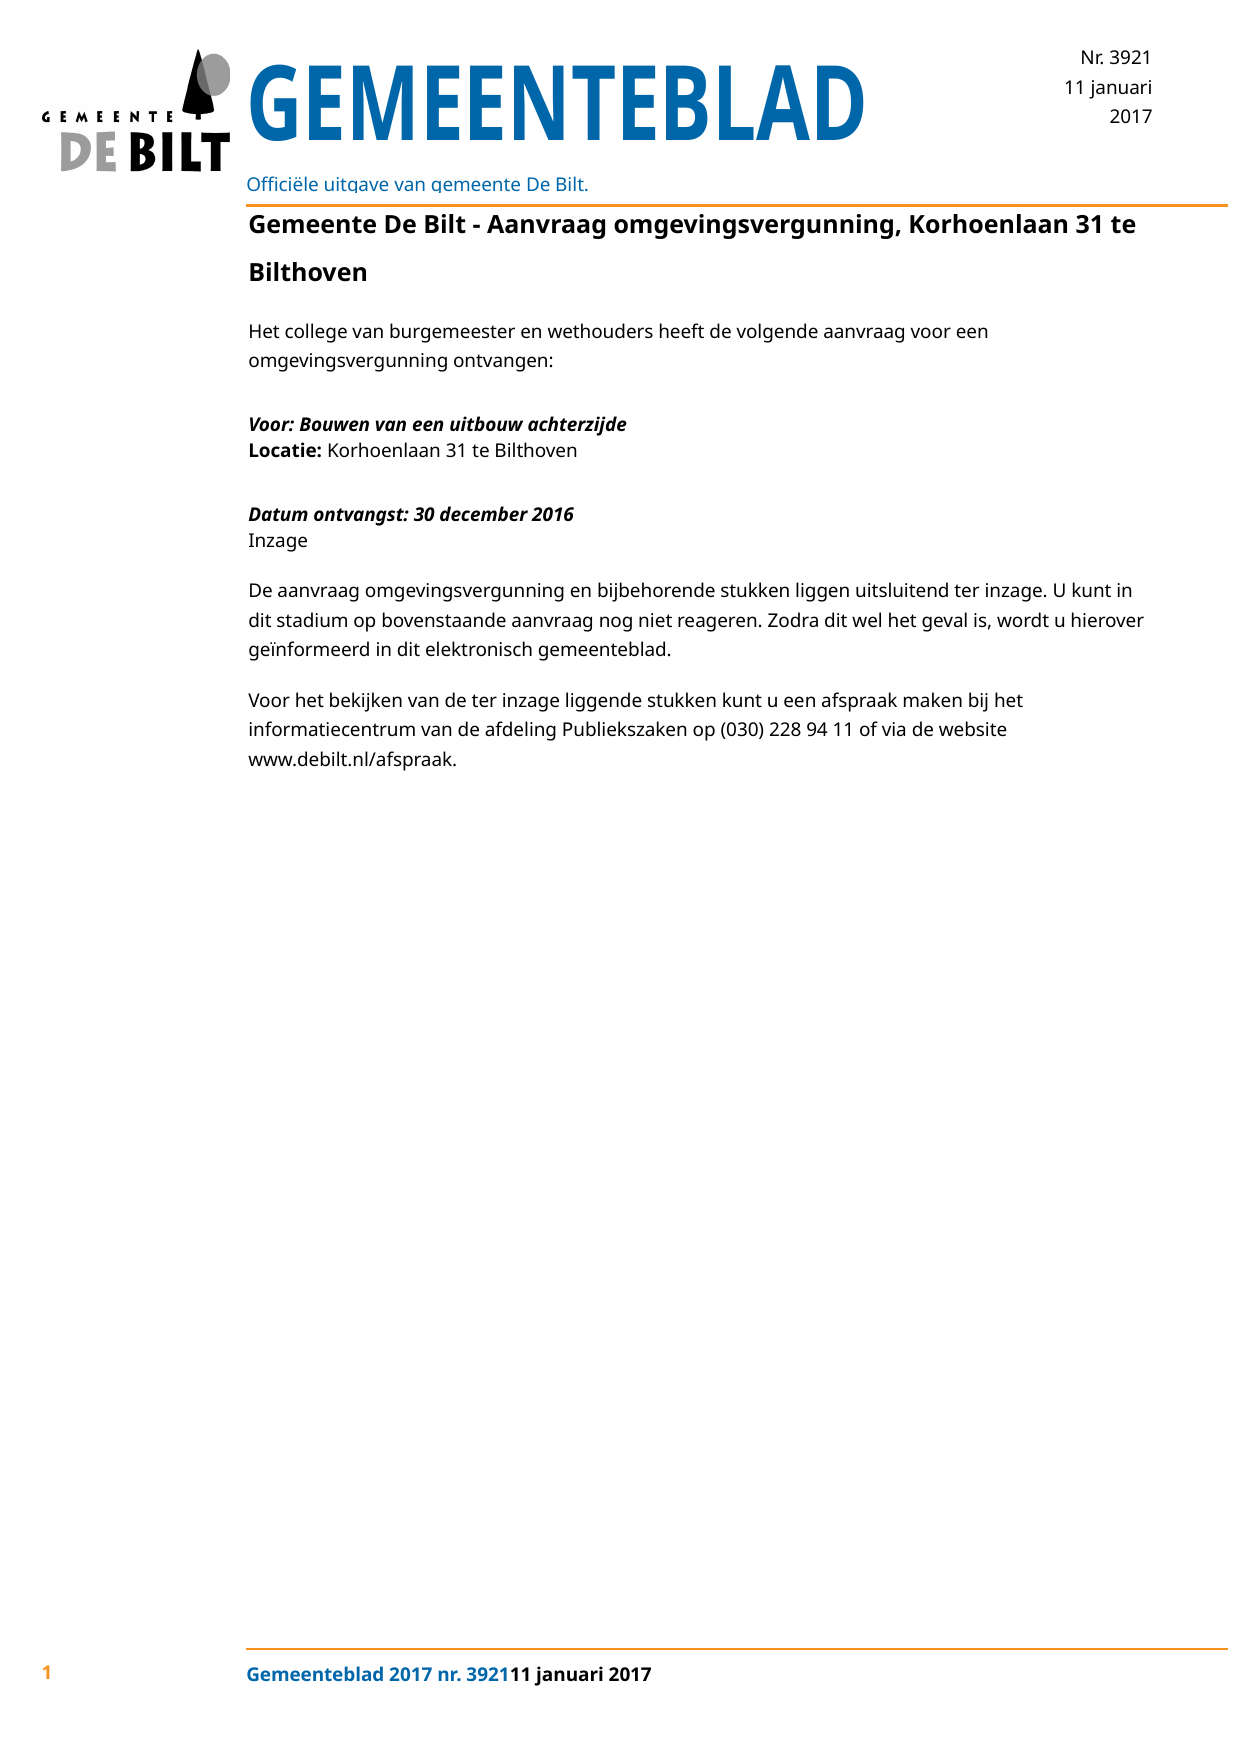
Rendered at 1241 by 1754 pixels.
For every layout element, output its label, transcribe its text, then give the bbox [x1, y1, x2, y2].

picture [41, 47, 231, 172]
text Datum ontvangst: 30 december 2016 [248, 501, 1152, 527]
text Gemeente De Bilt - Aanvraag omgevingsvergunning, Korhoenlaan 31 te Bilthoven [248, 207, 1152, 288]
text Voor: Bouwen van een uitbouw achterzijde [248, 411, 1152, 437]
text Het college van burgemeester en wethouders heeft de volgende aanvraag voor een omgevingsvergunning ontvangen: [248, 318, 1152, 373]
text De aanvraag omgevingsvergunning en bijbehorende stukken liggen uitsluitend ter inzage. U kunt in dit stadium op bovenstaande aanvraag nog niet reageren. Zodra dit wel het geval is, wordt u hierover geïnformeerd in dit elektronisch gemeenteblad. [248, 577, 1152, 662]
text Voor het bekijken van de ter inzage liggende stukken kunt u een afspraak maken bij het informatiecentrum van de afdeling Publiekszaken op (030) 228 94 11 of via de website www.debilt.nl/afspraak. [248, 687, 1152, 772]
text Locatie: Korhoenlaan 31 te Bilthoven [248, 437, 1152, 463]
text Inzage [248, 527, 1152, 553]
